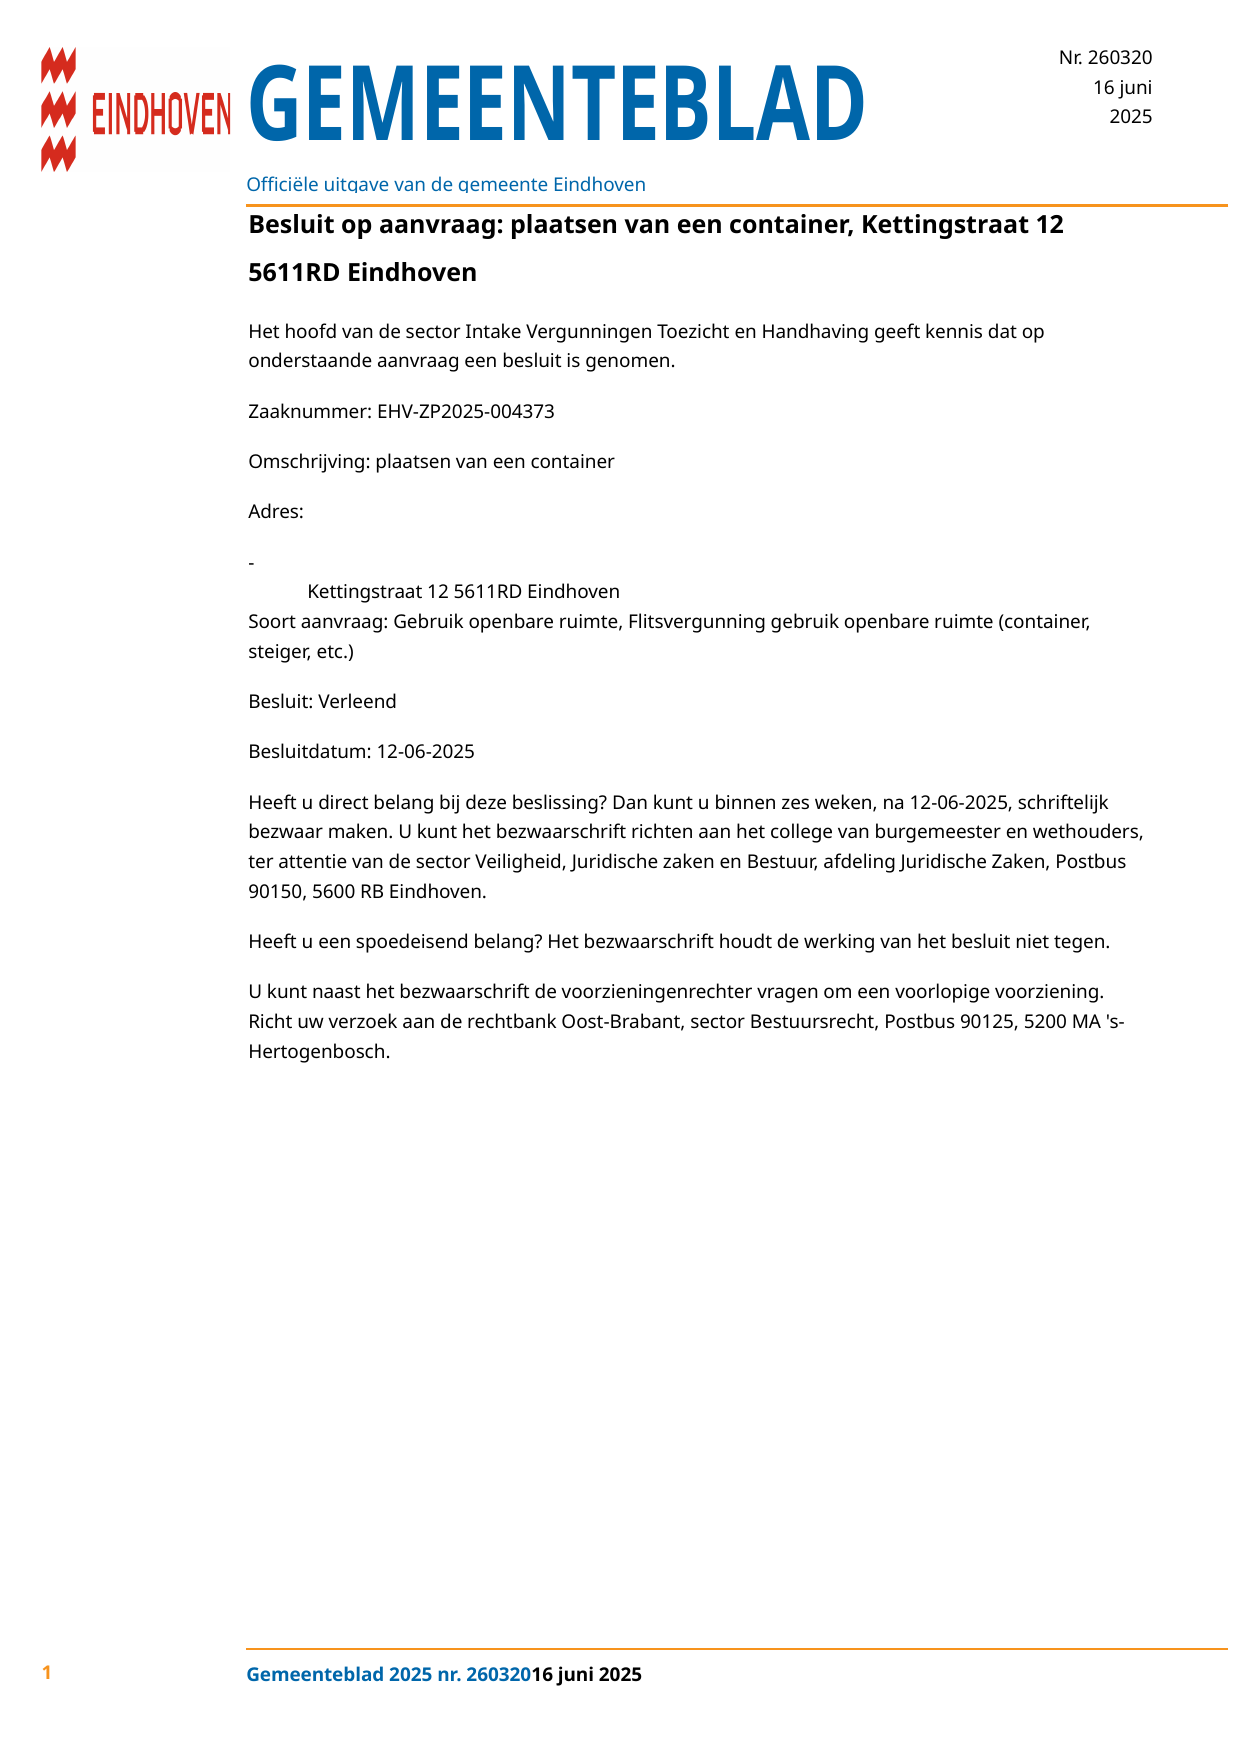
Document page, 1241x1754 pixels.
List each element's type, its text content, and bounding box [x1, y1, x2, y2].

text Zaaknummer: EHV-ZP2025-004373 [248, 398, 1152, 424]
text Het hoofd van de sector Intake Vergunningen Toezicht en Handhaving geeft kennis dat op onderstaande aanvraag een besluit is genomen. [248, 318, 1152, 373]
list Kettingstraat 12 5611RD Eindhoven [248, 579, 1152, 604]
text Besluit: Verleend [248, 688, 1152, 714]
text Adres: [248, 499, 1152, 524]
text Soort aanvraag: Gebruik openbare ruimte, Flitsvergunning gebruik openbare ruimte (container, steiger, etc.) [248, 608, 1152, 664]
text U kunt naast het bezwaarschrift de voorzieningenrechter vragen om een voorlopige voorziening. Richt uw verzoek aan de rechtbank Oost-Brabant, sector Bestuursrecht, Postbus 90125, 5200 MA 's-Hertogenbosch. [248, 979, 1152, 1064]
picture [41, 47, 231, 172]
text Heeft u direct belang bij deze beslissing? Dan kunt u binnen zes weken, na 12-06-2025, schriftelijk bezwaar maken. U kunt het bezwaarschrift richten aan het college van burgemeester en wethouders, ter attentie van de sector Veiligheid, Juridische zaken en Bestuur, afdeling Juridische Zaken, Postbus 90150, 5600 RB Eindhoven. [248, 789, 1152, 904]
text Besluitdatum: 12-06-2025 [248, 739, 1152, 764]
text Besluit op aanvraag: plaatsen van een container, Kettingstraat 12 5611RD Eindhoven [248, 207, 1152, 288]
text Omschrijving: plaatsen van een container [248, 448, 1152, 474]
text Heeft u een spoedeisend belang? Het bezwaarschrift houdt de werking van het besluit niet tegen. [248, 928, 1152, 954]
